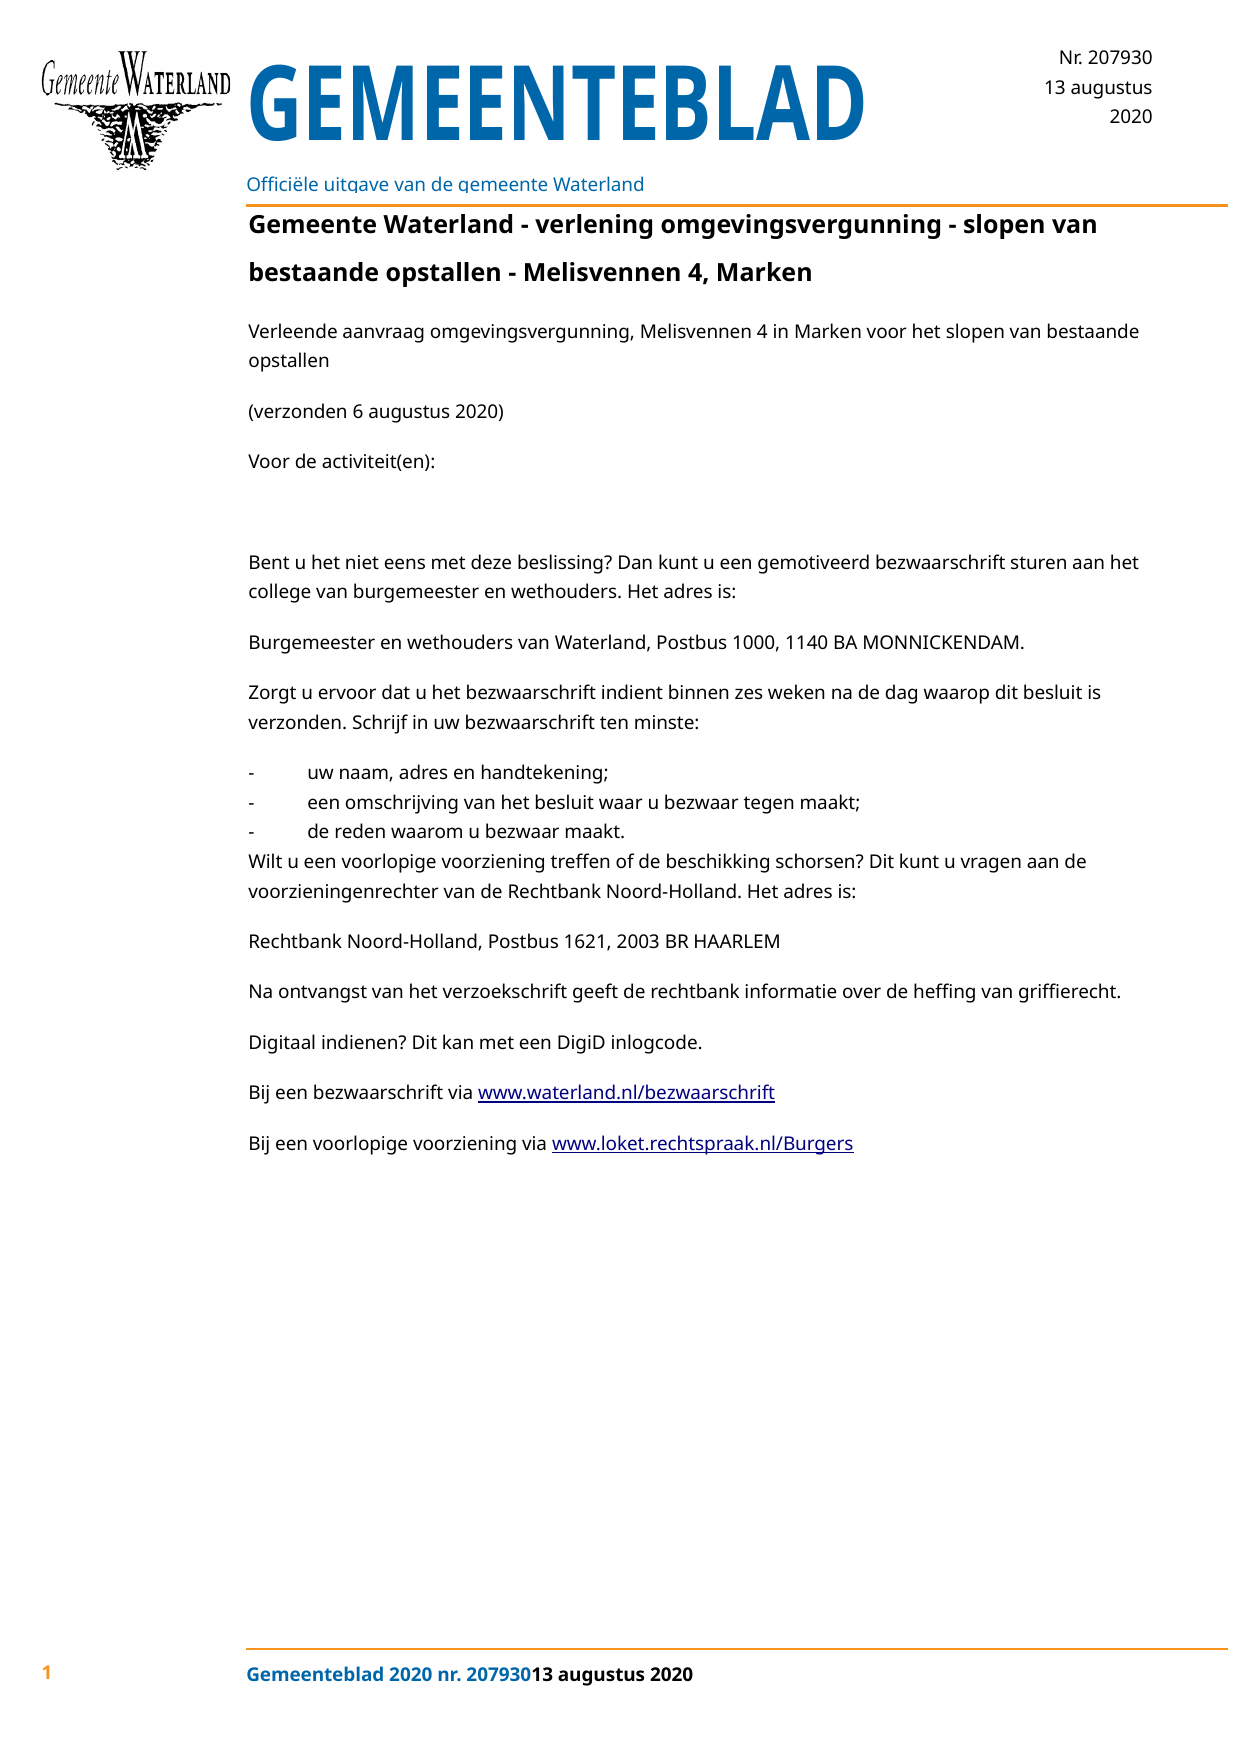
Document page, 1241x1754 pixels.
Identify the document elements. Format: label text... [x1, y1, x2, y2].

list uw naam, adres en handtekening; [248, 759, 1152, 785]
text Wilt u een voorlopige voorziening treffen of de beschikking schorsen? Dit kunt u vragen aan de voorzieningenrechter van de Rechtbank Noord-Holland. Het adres is: [248, 848, 1152, 904]
text Digitaal indienen? Dit kan met een DigiD inlogcode. [248, 1029, 1152, 1055]
picture [41, 47, 231, 172]
text Verleende aanvraag omgevingsvergunning, Melisvennen 4 in Marken voor het slopen van bestaande opstallen [248, 318, 1152, 373]
text Na ontvangst van het verzoekschrift geeft de rechtbank informatie over de heffing van griffierecht. [248, 979, 1152, 1004]
text Burgemeester en wethouders van Waterland, Postbus 1000, 1140 BA MONNICKENDAM. [248, 629, 1152, 655]
text Bij een bezwaarschrift via www.waterland.nl/bezwaarschrift [248, 1079, 1152, 1105]
text Bent u het niet eens met deze beslissing? Dan kunt u een gemotiveerd bezwaarschrift sturen aan het college van burgemeester en wethouders. Het adres is: [248, 549, 1152, 604]
list een omschrijving van het besluit waar u bezwaar tegen maakt; [248, 789, 1152, 815]
text Gemeente Waterland - verlening omgevingsvergunning - slopen van bestaande opstallen - Melisvennen 4, Marken [248, 207, 1152, 288]
text Rechtbank Noord-Holland, Postbus 1621, 2003 BR HAARLEM [248, 928, 1152, 954]
list de reden waarom u bezwaar maakt. [248, 819, 1152, 844]
text (verzonden 6 augustus 2020) [248, 398, 1152, 424]
text Bij een voorlopige voorziening via www.loket.rechtspraak.nl/Burgers [248, 1130, 1152, 1156]
text Zorgt u ervoor dat u het bezwaarschrift indient binnen zes weken na de dag waarop dit besluit is verzonden. Schrijf in uw bezwaarschrift ten minste: [248, 679, 1152, 735]
text Voor de activiteit(en): [248, 448, 1152, 474]
